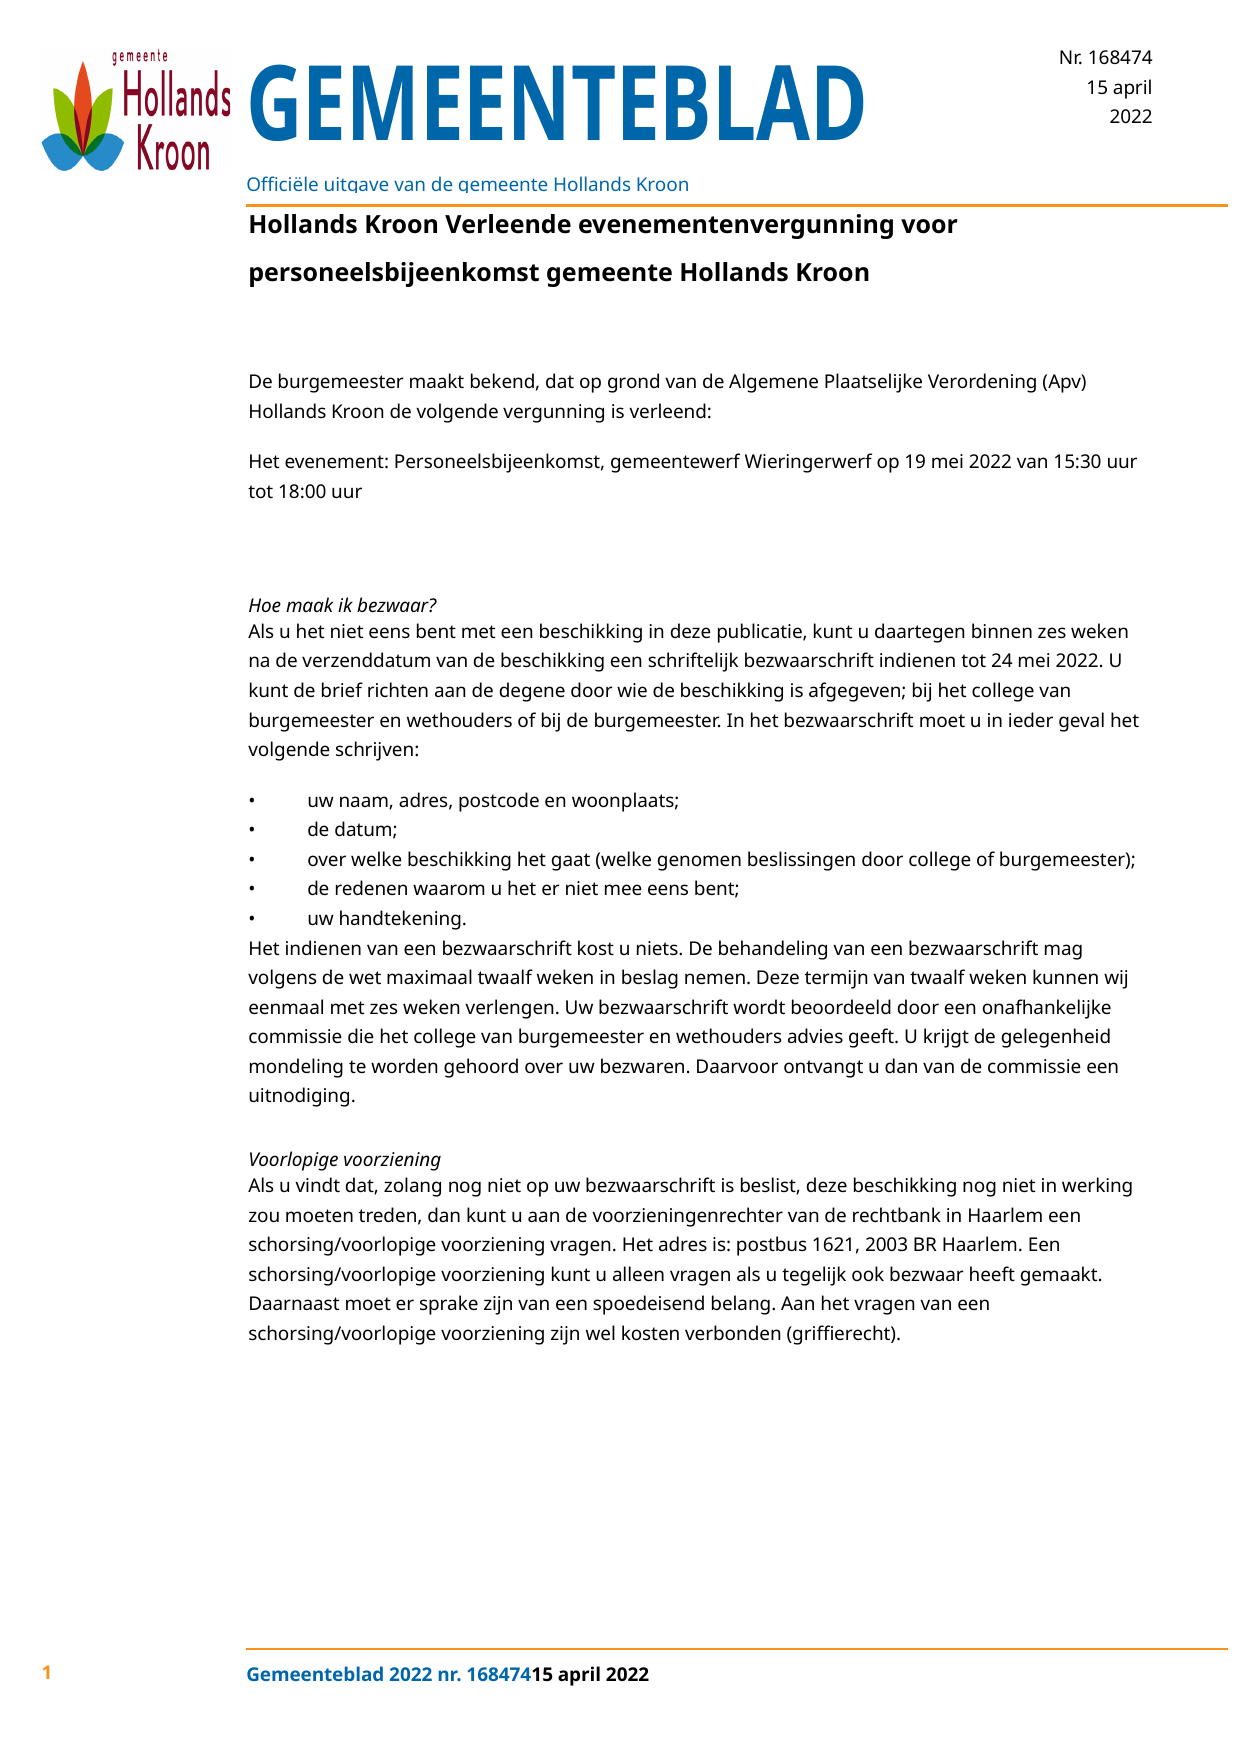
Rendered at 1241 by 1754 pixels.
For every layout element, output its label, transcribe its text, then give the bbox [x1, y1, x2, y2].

list de redenen waarom u het er niet mee eens bent; [248, 876, 1152, 901]
text Als u het niet eens bent met een beschikking in deze publicatie, kunt u daartegen binnen zes weken na de verzenddatum van de beschikking een schriftelijk bezwaarschrift indienen tot 24 mei 2022. U kunt de brief richten aan de degene door wie de beschikking is afgegeven; bij het college van burgemeester en wethouders of bij de burgemeester. In het bezwaarschrift moet u in ieder geval het volgende schrijven: [248, 618, 1152, 762]
list de datum; [248, 816, 1152, 842]
text Als u vindt dat, zolang nog niet op uw bezwaarschrift is beslist, deze beschikking nog niet in werking zou moeten treden, dan kunt u aan de voorzieningenrechter van de rechtbank in Haarlem een schorsing/voorlopige voorziening vragen. Het adres is: postbus 1621, 2003 BR Haarlem. Een schorsing/voorlopige voorziening kunt u alleen vragen als u tegelijk ook bezwaar heeft gemaakt. Daarnaast moet er sprake zijn van een spoedeisend belang. Aan het vragen van een schorsing/voorlopige voorziening zijn wel kosten verbonden (griffierecht). [248, 1172, 1152, 1346]
text De burgemeester maakt bekend, dat op grond van de Algemene Plaatselijke Verordening (Apv) Hollands Kroon de volgende vergunning is verleend: [248, 368, 1152, 424]
text Voorlopige voorziening [248, 1147, 1152, 1172]
text Het evenement: Personeelsbijeenkomst, gemeentewerf Wieringerwerf op 19 mei 2022 van 15:30 uur tot 18:00 uur [248, 448, 1152, 504]
text Hoe maak ik bezwaar? [248, 592, 1152, 618]
list uw handtekening. [248, 905, 1152, 931]
picture [41, 47, 231, 172]
text Het indienen van een bezwaarschrift kost u niets. De behandeling van een bezwaarschrift mag volgens de wet maximaal twaalf weken in beslag nemen. Deze termijn van twaalf weken kunnen wij eenmaal met zes weken verlengen. Uw bezwaarschrift wordt beoordeeld door een onafhankelijke commissie die het college van burgemeester en wethouders advies geeft. U krijgt de gelegenheid mondeling te worden gehoord over uw bezwaren. Daarvoor ontvangt u dan van de commissie een uitnodiging. [248, 935, 1152, 1108]
list uw naam, adres, postcode en woonplaats; [248, 787, 1152, 812]
list over welke beschikking het gaat (welke genomen beslissingen door college of burgemeester); [248, 846, 1152, 872]
text Hollands Kroon Verleende evenementenvergunning voor personeelsbijeenkomst gemeente Hollands Kroon [248, 207, 1152, 288]
